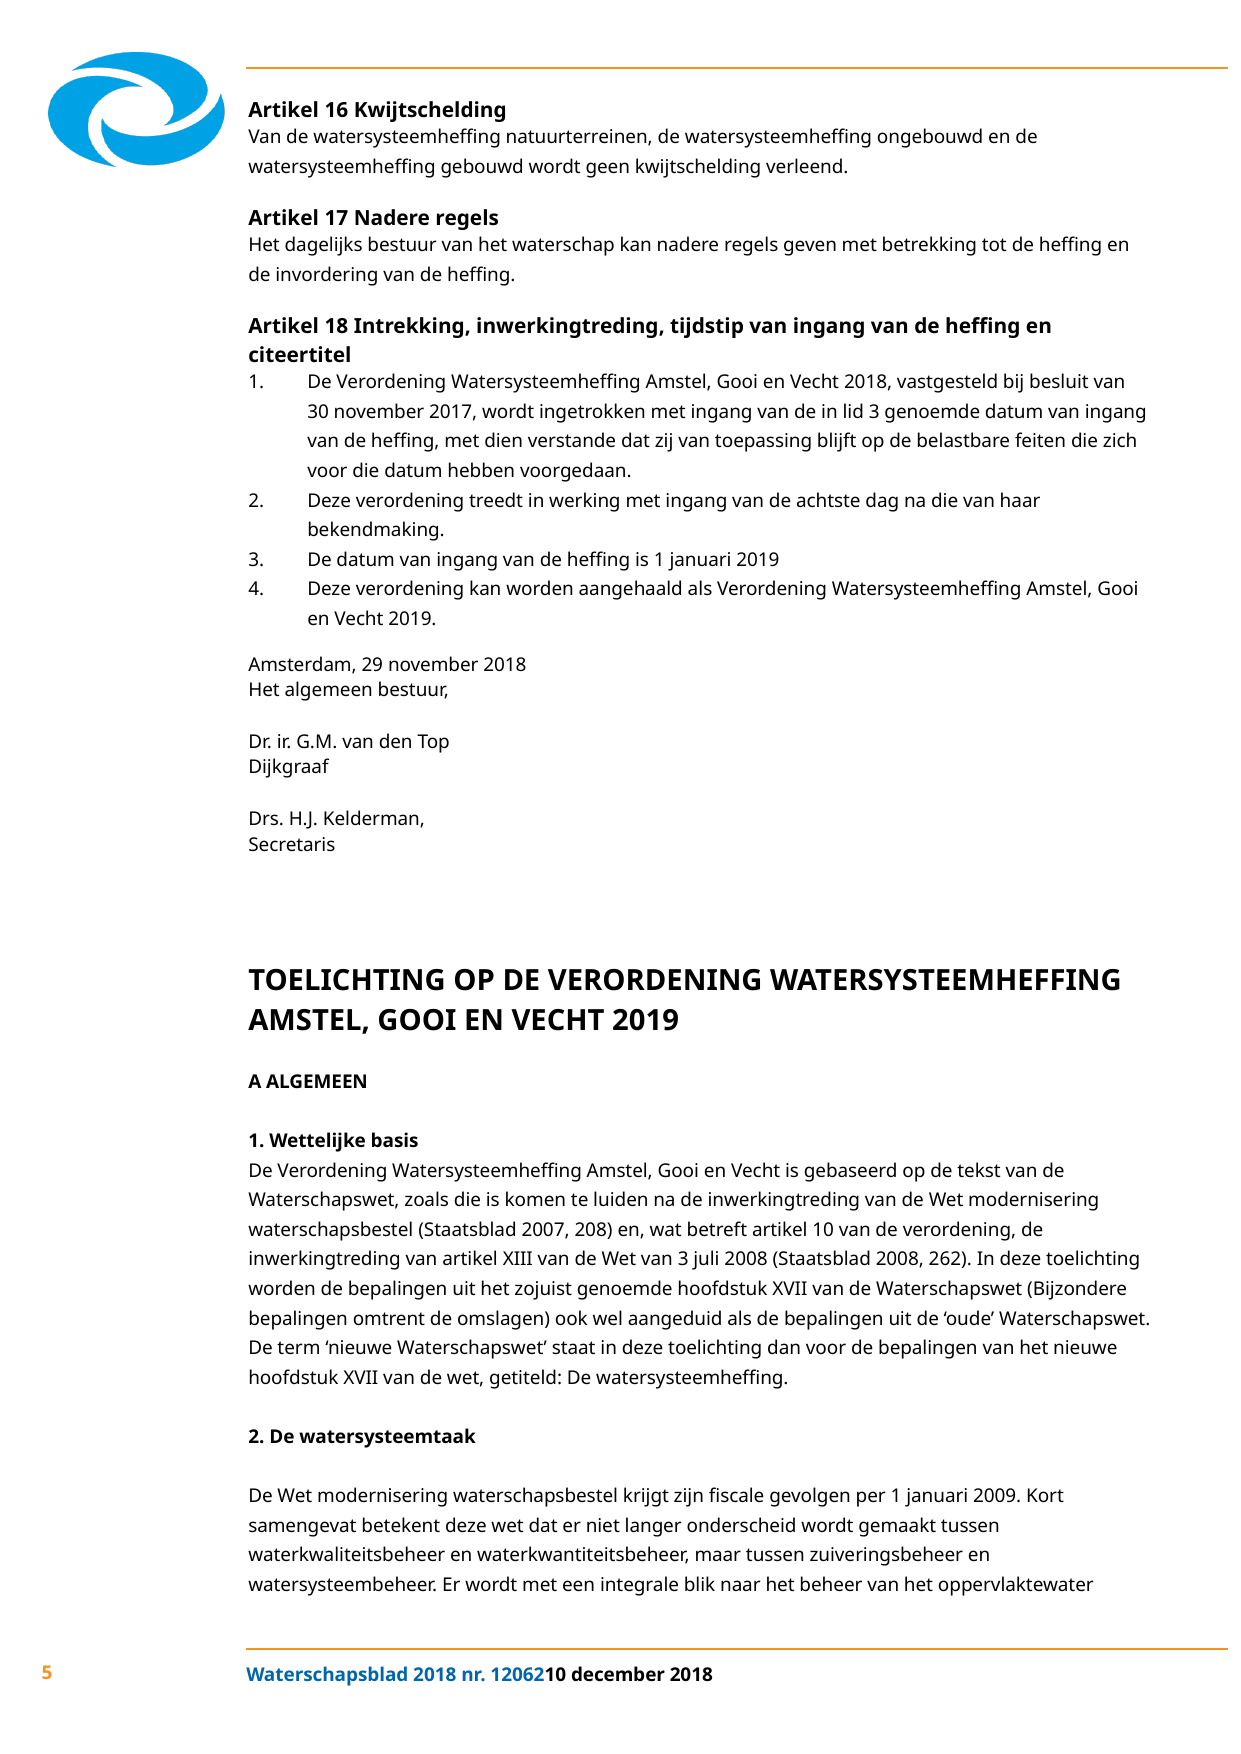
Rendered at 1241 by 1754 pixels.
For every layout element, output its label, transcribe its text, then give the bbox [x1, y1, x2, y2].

text De Wet modernisering waterschapsbestel krijgt zijn fiscale gevolgen per 1 januari 2009. Kort samengevat betekent deze wet dat er niet langer onderscheid wordt gemaakt tussen waterkwaliteitsbeheer en waterkwantiteitsbeheer, maar tussen zuiveringsbeheer en watersysteembeheer. Er wordt met een integrale blik naar het beheer van het oppervlaktewater [248, 1482, 1152, 1597]
text De Verordening Watersysteemheffing Amstel, Gooi en Vecht is gebaseerd op de tekst van de Waterschapswet, zoals die is komen te luiden na de inwerkingtreding van de Wet modernisering waterschapsbestel (Staatsblad 2007, 208) en, wat betreft artikel 10 van de verordening, de inwerkingtreding van artikel XIII van de Wet van 3 juli 2008 (Staatsblad 2008, 262). In deze toelichting worden de bepalingen uit het zojuist genoemde hoofdstuk XVII van de Waterschapswet (Bijzondere bepalingen omtrent de omslagen) ook wel aangeduid als de bepalingen uit de ‘oude’ Waterschapswet. De term ‘nieuwe Waterschapswet’ staat in deze toelichting dan voor de bepalingen van het nieuwe hoofdstuk XVII van de wet, getiteld: De watersysteemheffing. [248, 1157, 1152, 1390]
text Drs. H.J. Kelderman, [248, 805, 1152, 831]
text TOELICHTING OP DE VERORDENING WATERSYSTEEMHEFFING AMSTEL, GOOI EN VECHT 2019 [248, 959, 1152, 1039]
list De datum van ingang van de heffing is 1 januari 2019 [248, 546, 1152, 572]
text Secretaris [248, 831, 1152, 857]
list De Verordening Watersysteemheffing Amstel, Gooi en Vecht 2018, vastgesteld bij besluit van 30 november 2017, wordt ingetrokken met ingang van de in lid 3 genoemde datum van ingang van de heffing, met dien verstande dat zij van toepassing blijft op de belastbare feiten die zich voor die datum hebben voorgedaan. [248, 368, 1152, 483]
text Dr. ir. G.M. van den Top [248, 728, 1152, 754]
text Amsterdam, 29 november 2018 [248, 651, 1152, 677]
text Artikel 16 Kwijtschelding [248, 95, 1152, 123]
text Dijkgraaf [248, 754, 1152, 779]
list Deze verordening kan worden aangehaald als Verordening Watersysteemheffing Amstel, Gooi en Vecht 2019. [248, 576, 1152, 631]
text Het algemeen bestuur, [248, 677, 1152, 702]
list Deze verordening treedt in werking met ingang van de achtste dag na die van haar bekendmaking. [248, 487, 1152, 542]
text 2. De watersysteemtaak [248, 1423, 1152, 1449]
text Van de watersysteemheffing natuurterreinen, de watersysteemheffing ongebouwd en de watersysteemheffing gebouwd wordt geen kwijtschelding verleend. [248, 123, 1152, 178]
text Artikel 18 Intrekking, inwerkingtreding, tijdstip van ingang van de heffing en citeertitel [248, 312, 1152, 368]
text A ALGEMEEN [248, 1068, 1152, 1094]
text 1. Wettelijke basis [248, 1127, 1152, 1153]
text Het dagelijks bestuur van het waterschap kan nadere regels geven met betrekking tot de heffing en de invordering van de heffing. [248, 232, 1152, 287]
text Artikel 17 Nadere regels [248, 203, 1152, 232]
picture [41, 47, 231, 172]
